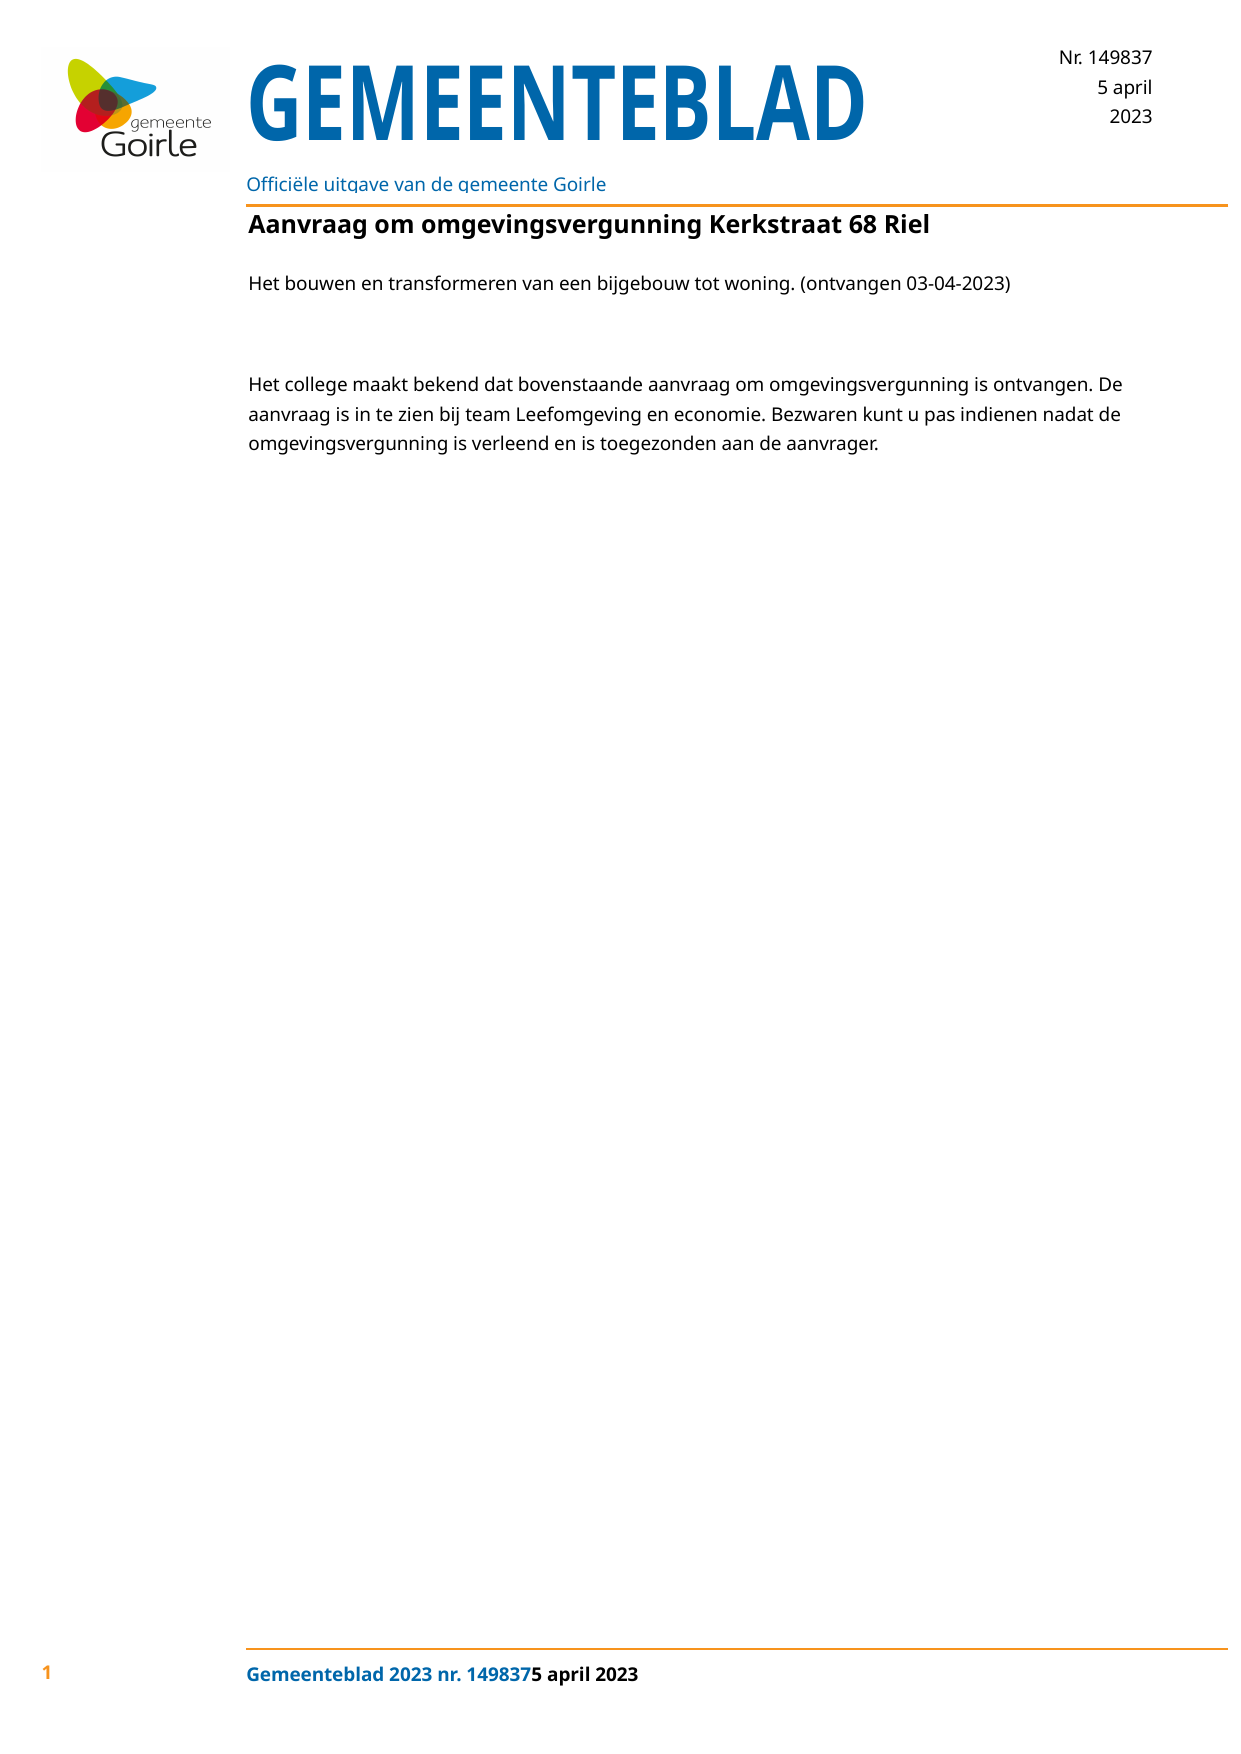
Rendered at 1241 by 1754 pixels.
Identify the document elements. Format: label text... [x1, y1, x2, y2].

text Aanvraag om omgevingsvergunning Kerkstraat 68 Riel [248, 207, 1152, 241]
picture [41, 47, 231, 172]
text Het bouwen en transformeren van een bijgebouw tot woning. (ontvangen 03-04-2023) [248, 270, 1152, 296]
text Het college maakt bekend dat bovenstaande aanvraag om omgevingsvergunning is ontvangen. De aanvraag is in te zien bij team Leefomgeving en economie. Bezwaren kunt u pas indienen nadat de omgevingsvergunning is verleend en is toegezonden aan de aanvrager. [248, 371, 1152, 456]
